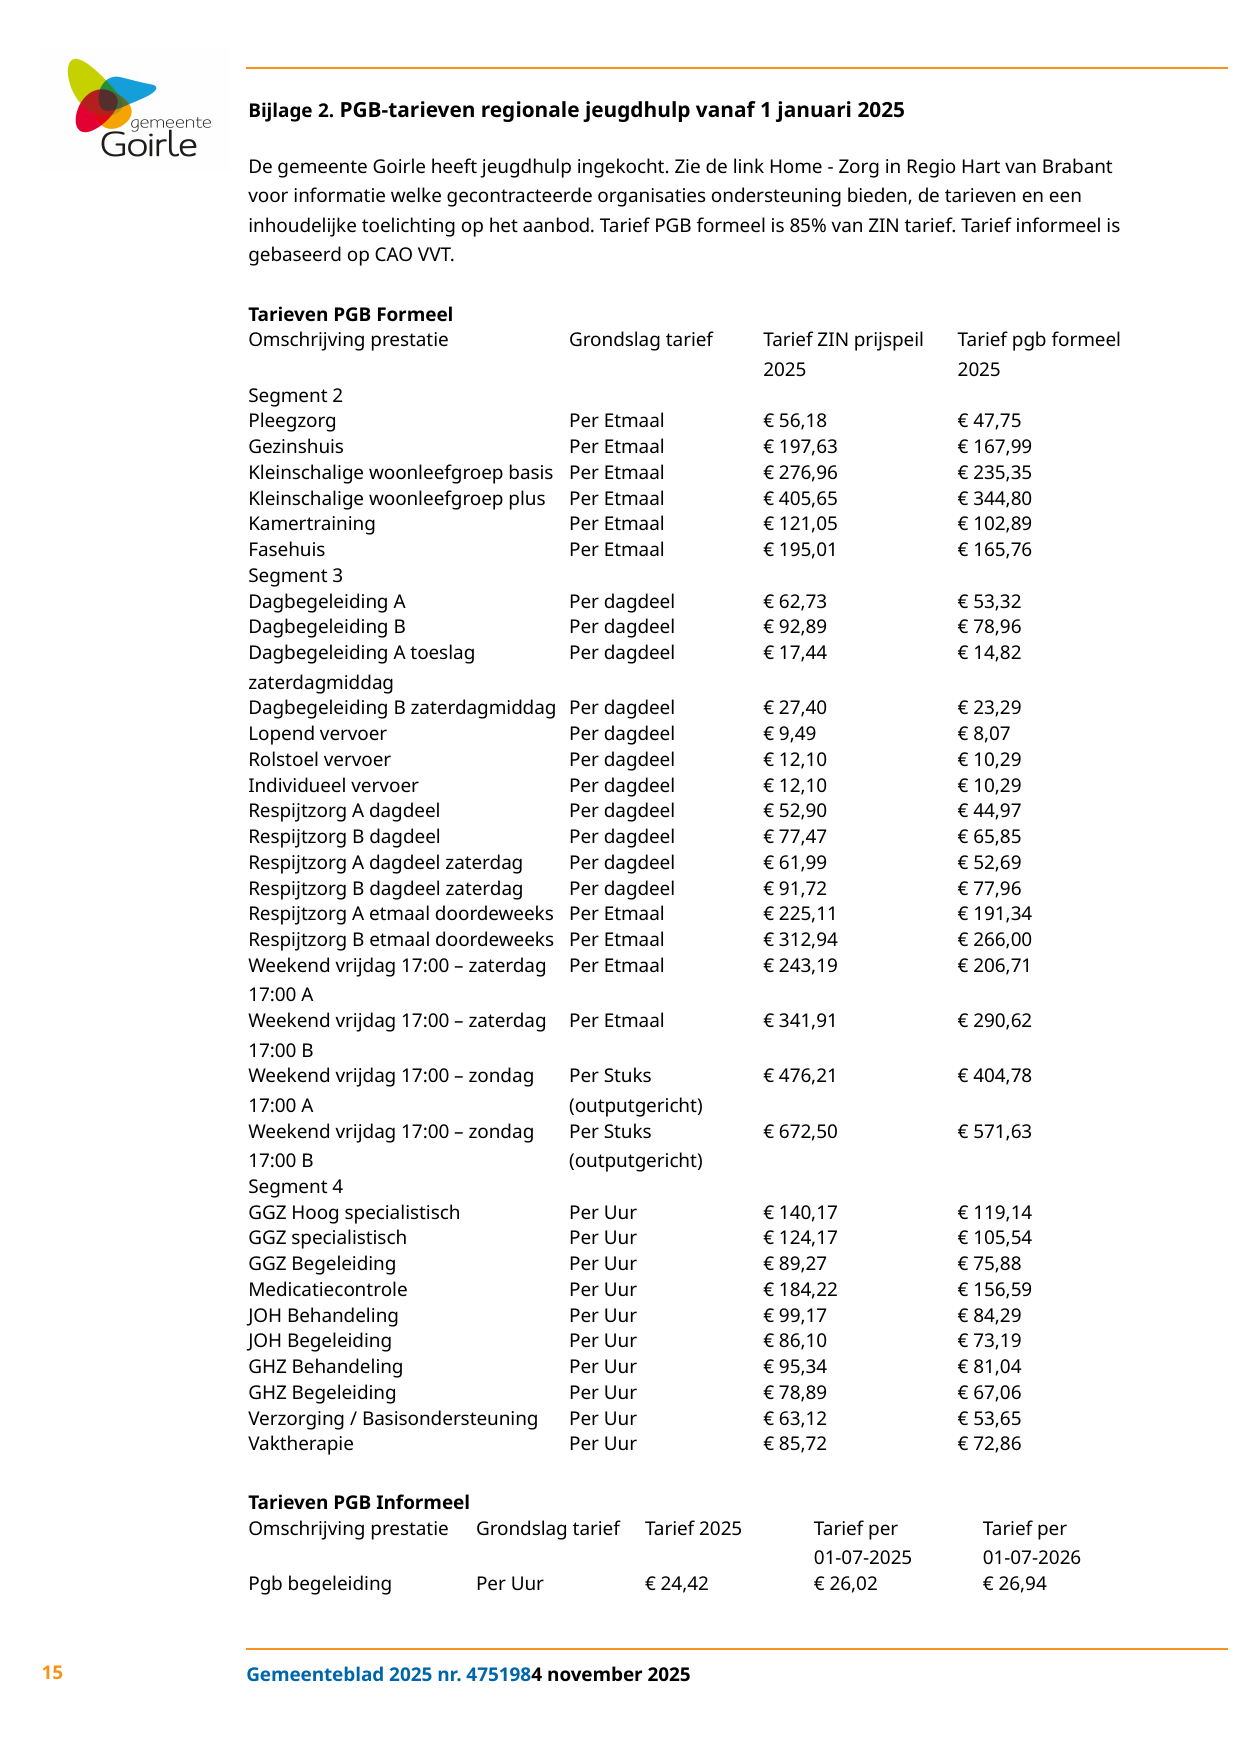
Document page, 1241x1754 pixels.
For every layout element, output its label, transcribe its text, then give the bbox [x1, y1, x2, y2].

table_cell € 56,18 [763, 408, 957, 433]
table_cell Per Uur [569, 1430, 763, 1456]
table_cell € 72,86 [958, 1430, 1152, 1456]
table_cell Tarief 2025 [645, 1515, 814, 1570]
table_cell € 156,59 [958, 1276, 1152, 1302]
table_cell € 10,29 [958, 746, 1152, 772]
table_header Tarieven PGB Informeel [248, 1489, 814, 1515]
table_cell JOH Behandeling [248, 1302, 569, 1327]
table_cell € 235,35 [958, 459, 1152, 485]
table_cell GGZ Begeleiding [248, 1250, 569, 1276]
table_cell € 124,17 [763, 1225, 957, 1250]
table_cell Per Uur [569, 1328, 763, 1353]
table_cell Dagbegeleiding A [248, 588, 569, 613]
table_cell € 165,76 [958, 536, 1152, 562]
table_cell € 47,75 [958, 408, 1152, 433]
table_cell € 167,99 [958, 434, 1152, 459]
table_cell € 197,63 [763, 434, 957, 459]
table_cell € 53,32 [958, 588, 1152, 613]
table_cell Kleinschalige woonleefgroep plus [248, 485, 569, 511]
table_cell € 67,06 [958, 1379, 1152, 1405]
table_cell Per Uur [569, 1276, 763, 1302]
table_cell € 119,14 [958, 1199, 1152, 1224]
table_cell Grondslag tarief [569, 327, 763, 382]
table_cell Weekend vrijdag 17:00 – zondag 17:00 B [248, 1118, 569, 1173]
table_cell € 73,19 [958, 1328, 1152, 1353]
table_cell € 672,50 [763, 1118, 957, 1173]
table_cell Respijtzorg A etmaal doordeweeks [248, 900, 569, 926]
table_cell Dagbegeleiding B [248, 614, 569, 639]
table_cell € 78,89 [763, 1379, 957, 1405]
table_cell Per Uur [476, 1570, 645, 1596]
table_cell € 8,07 [958, 720, 1152, 746]
table_cell € 17,44 [763, 639, 957, 694]
table_cell € 53,65 [958, 1405, 1152, 1430]
table_cell Vaktherapie [248, 1430, 569, 1456]
table_cell € 105,54 [958, 1225, 1152, 1250]
table_cell JOH Begeleiding [248, 1328, 569, 1353]
table_cell € 12,10 [763, 772, 957, 797]
table_cell Respijtzorg B etmaal doordeweeks [248, 926, 569, 952]
table_cell € 84,29 [958, 1302, 1152, 1327]
table_cell € 61,99 [763, 849, 957, 875]
table_cell € 476,21 [763, 1063, 957, 1118]
table_cell Per dagdeel [569, 695, 763, 720]
table_cell Grondslag tarief [476, 1515, 645, 1570]
table_cell Per dagdeel [569, 614, 763, 639]
table_cell Lopend vervoer [248, 720, 569, 746]
table_cell Per Etmaal [569, 511, 763, 536]
table_cell Per dagdeel [569, 720, 763, 746]
table_cell Tarief pgb formeel 2025 [958, 327, 1152, 382]
table_cell Per dagdeel [569, 746, 763, 772]
table_cell Per dagdeel [569, 798, 763, 823]
table_cell € 405,65 [763, 485, 957, 511]
table_cell Rolstoel vervoer [248, 746, 569, 772]
table_cell Weekend vrijdag 17:00 – zondag 17:00 A [248, 1063, 569, 1118]
table_cell GGZ Hoog specialistisch [248, 1199, 569, 1224]
table_cell Per dagdeel [569, 588, 763, 613]
table_cell € 14,82 [958, 639, 1152, 694]
table_cell € 27,40 [763, 695, 957, 720]
table_cell Omschrijving prestatie [248, 1515, 476, 1570]
table_cell GHZ Begeleiding [248, 1379, 569, 1405]
table_cell Verzorging / Basisondersteuning [248, 1405, 569, 1430]
table_cell € 102,89 [958, 511, 1152, 536]
table_cell € 9,49 [763, 720, 957, 746]
table_cell € 65,85 [958, 823, 1152, 849]
table_cell Per Etmaal [569, 485, 763, 511]
table_cell Respijtzorg A dagdeel [248, 798, 569, 823]
table_cell Fasehuis [248, 536, 569, 562]
table_cell Per Uur [569, 1302, 763, 1327]
table_cell Weekend vrijdag 17:00 – zaterdag 17:00 B [248, 1007, 569, 1062]
table_cell Per Etmaal [569, 459, 763, 485]
table_cell € 404,78 [958, 1063, 1152, 1118]
table_cell € 206,71 [958, 952, 1152, 1007]
table_cell Per Etmaal [569, 1007, 763, 1062]
table_cell € 12,10 [763, 746, 957, 772]
table_header [814, 1489, 983, 1515]
table_cell Omschrijving prestatie [248, 327, 569, 382]
table_cell Respijtzorg B dagdeel zaterdag [248, 875, 569, 900]
table_cell GGZ specialistisch [248, 1225, 569, 1250]
table_cell Gezinshuis [248, 434, 569, 459]
table_cell € 191,34 [958, 900, 1152, 926]
table_cell € 195,01 [763, 536, 957, 562]
table_cell Per Etmaal [569, 900, 763, 926]
table_cell Tarief per 01-07-2026 [983, 1515, 1152, 1570]
table_cell € 52,90 [763, 798, 957, 823]
table_cell € 10,29 [958, 772, 1152, 797]
table_cell € 290,62 [958, 1007, 1152, 1062]
table_cell Per Uur [569, 1405, 763, 1430]
table_cell € 344,80 [958, 485, 1152, 511]
table_cell Respijtzorg B dagdeel [248, 823, 569, 849]
table_cell € 266,00 [958, 926, 1152, 952]
table_cell Per Etmaal [569, 926, 763, 952]
table_cell € 26,94 [983, 1570, 1152, 1596]
picture [41, 47, 231, 172]
table_cell € 52,69 [958, 849, 1152, 875]
table_cell Segment 3 [248, 562, 1152, 588]
table_cell GHZ Behandeling [248, 1353, 569, 1379]
table_cell Respijtzorg A dagdeel zaterdag [248, 849, 569, 875]
table_cell € 86,10 [763, 1328, 957, 1353]
table_cell Kamertraining [248, 511, 569, 536]
table_cell € 99,17 [763, 1302, 957, 1327]
table_cell Pgb begeleiding [248, 1570, 476, 1596]
text De gemeente Goirle heeft jeugdhulp ingekocht. Zie de link Home - Zorg in Regio Hart van Brabant voor informatie welke gecontracteerde organisaties ondersteuning bieden, de tarieven en een inhoudelijke toelichting op het aanbod. Tarief PGB formeel is 85% van ZIN tarief. Tarief informeel is gebaseerd op CAO VVT. [248, 153, 1152, 267]
table_cell Per dagdeel [569, 639, 763, 694]
table_cell Per dagdeel [569, 823, 763, 849]
table_cell € 24,42 [645, 1570, 814, 1596]
table_cell € 23,29 [958, 695, 1152, 720]
table_cell Per Uur [569, 1199, 763, 1224]
table_cell € 89,27 [763, 1250, 957, 1276]
table_cell € 312,94 [763, 926, 957, 952]
table_cell Segment 2 [248, 382, 1152, 408]
table_cell Kleinschalige woonleefgroep basis [248, 459, 569, 485]
table_cell € 92,89 [763, 614, 957, 639]
table_cell € 77,96 [958, 875, 1152, 900]
table_cell € 140,17 [763, 1199, 957, 1224]
table_cell Per dagdeel [569, 772, 763, 797]
table_cell € 184,22 [763, 1276, 957, 1302]
table_cell Per Etmaal [569, 434, 763, 459]
table_cell Per Stuks (outputgericht) [569, 1063, 763, 1118]
table_cell Per Etmaal [569, 536, 763, 562]
table_cell € 62,73 [763, 588, 957, 613]
table_cell Per Stuks (outputgericht) [569, 1118, 763, 1173]
table_cell € 225,11 [763, 900, 957, 926]
table_cell Per Uur [569, 1225, 763, 1250]
table_cell € 63,12 [763, 1405, 957, 1430]
table_header [983, 1489, 1152, 1515]
table_cell Pleegzorg [248, 408, 569, 433]
table_cell Tarief per 01-07-2025 [814, 1515, 983, 1570]
table_header Tarieven PGB Formeel [248, 301, 1152, 327]
table_cell € 341,91 [763, 1007, 957, 1062]
table_cell € 77,47 [763, 823, 957, 849]
table_cell € 276,96 [763, 459, 957, 485]
table_cell € 75,88 [958, 1250, 1152, 1276]
table_cell Medicatiecontrole [248, 1276, 569, 1302]
table_cell Per Etmaal [569, 952, 763, 1007]
table_cell Dagbegeleiding A toeslag zaterdagmiddag [248, 639, 569, 694]
table_cell Per Etmaal [569, 408, 763, 433]
table_cell € 85,72 [763, 1430, 957, 1456]
table_cell € 78,96 [958, 614, 1152, 639]
table_cell Weekend vrijdag 17:00 – zaterdag 17:00 A [248, 952, 569, 1007]
table_cell € 26,02 [814, 1570, 983, 1596]
table_cell Per Uur [569, 1250, 763, 1276]
table_cell Segment 4 [248, 1173, 1152, 1199]
table_cell € 121,05 [763, 511, 957, 536]
table_cell € 91,72 [763, 875, 957, 900]
table_cell Per dagdeel [569, 849, 763, 875]
table_cell Individueel vervoer [248, 772, 569, 797]
table_cell Per dagdeel [569, 875, 763, 900]
table_cell € 44,97 [958, 798, 1152, 823]
table_cell Tarief ZIN prijspeil 2025 [763, 327, 957, 382]
table_cell Dagbegeleiding B zaterdagmiddag [248, 695, 569, 720]
table_cell € 81,04 [958, 1353, 1152, 1379]
table_cell Per Uur [569, 1379, 763, 1405]
table_cell € 95,34 [763, 1353, 957, 1379]
table_cell Per Uur [569, 1353, 763, 1379]
table_cell € 243,19 [763, 952, 957, 1007]
text Bijlage 2. PGB-tarieven regionale jeugdhulp vanaf 1 januari 2025 [248, 95, 1152, 123]
table_cell € 571,63 [958, 1118, 1152, 1173]
